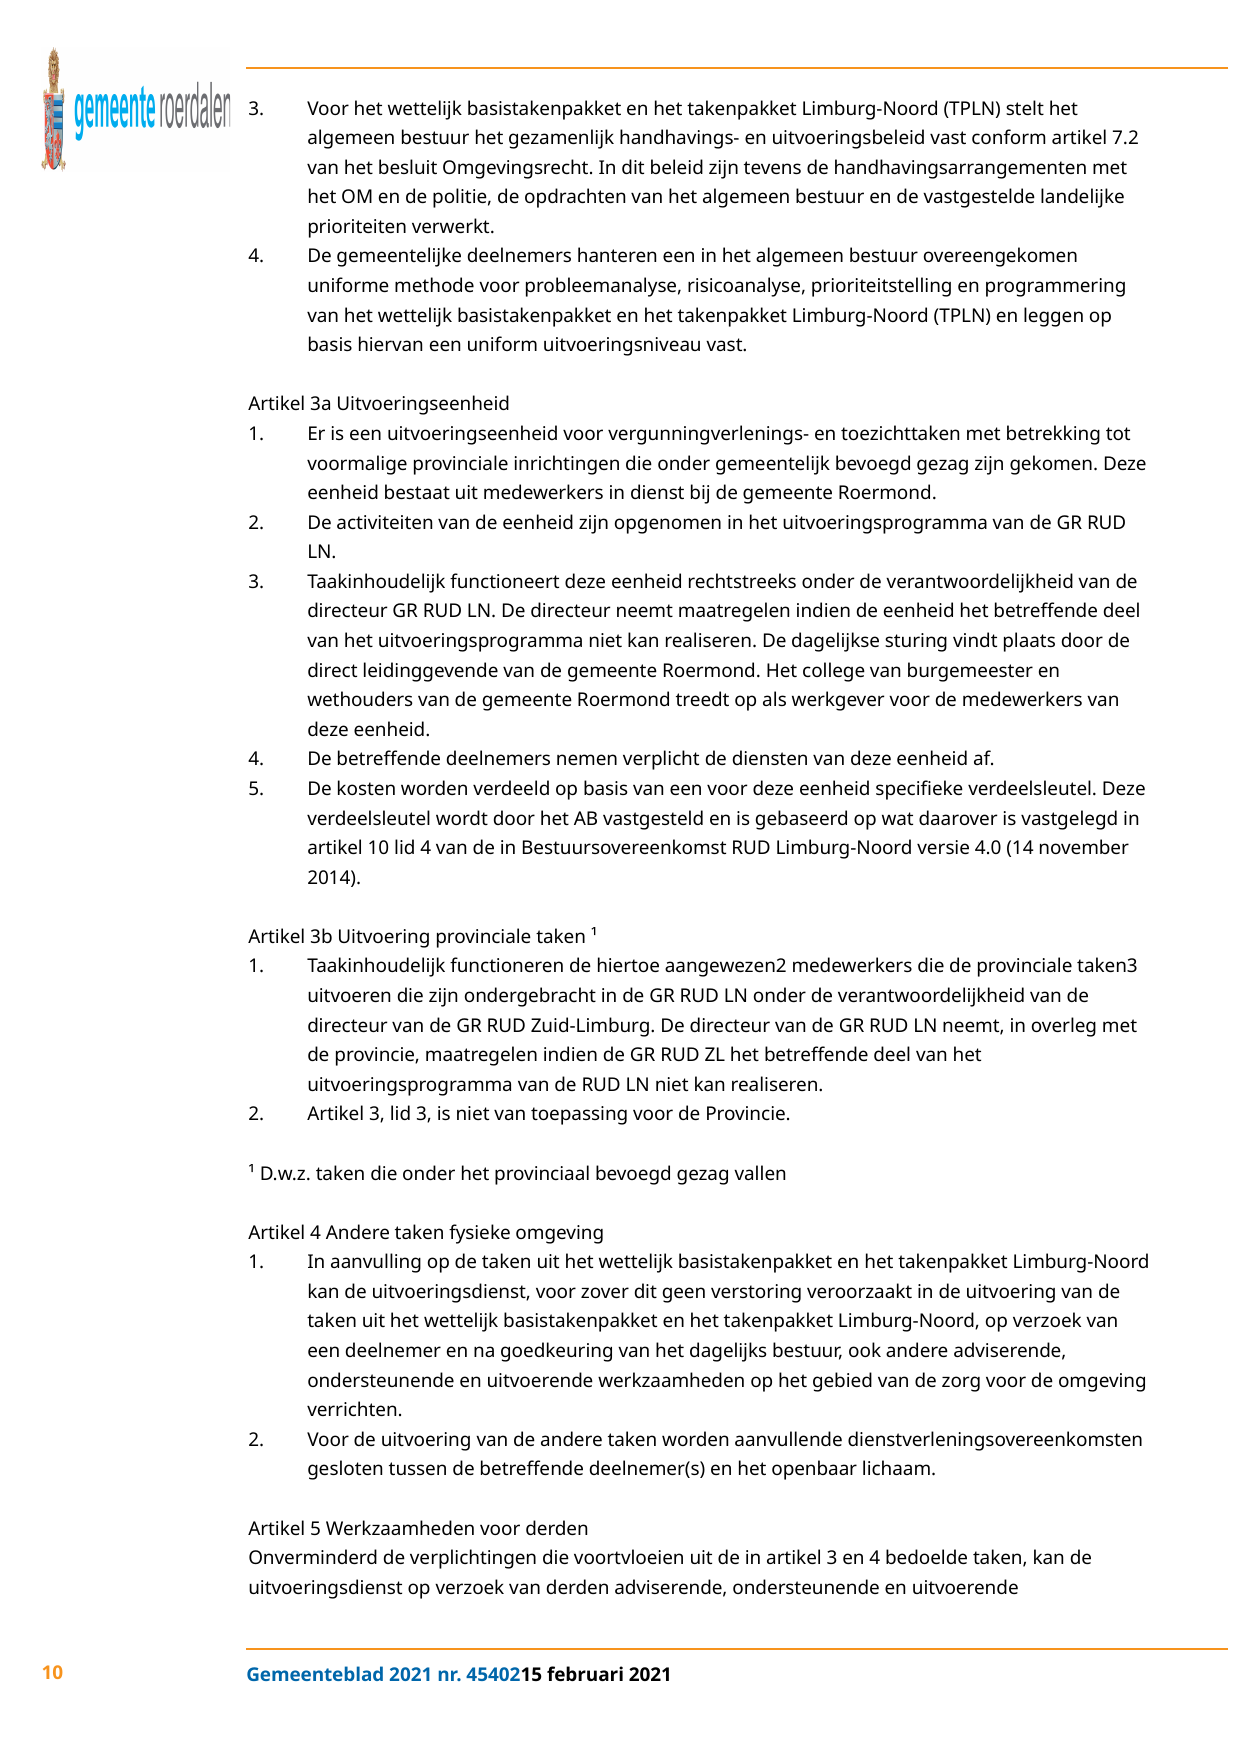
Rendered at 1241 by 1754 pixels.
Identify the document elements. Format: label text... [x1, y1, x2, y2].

text Onverminderd de verplichtingen die voortvloeien uit de in artikel 3 en 4 bedoelde taken, kan de uitvoeringsdienst op verzoek van derden adviserende, ondersteunende en uitvoerende [248, 1544, 1152, 1600]
list De betreffende deelnemers nemen verplicht de diensten van deze eenheid af. [248, 746, 1152, 771]
text Artikel 4 Andere taken fysieke omgeving [248, 1219, 1152, 1245]
list Voor het wettelijk basistakenpakket en het takenpakket Limburg-Noord (TPLN) stelt het algemeen bestuur het gezamenlijk handhavings- en uitvoeringsbeleid vast conform artikel 7.2 van het besluit Omgevingsrecht. In dit beleid zijn tevens de handhavingsarrangementen met het OM en de politie, de opdrachten van het algemeen bestuur en de vastgestelde landelijke prioriteiten verwerkt. [248, 95, 1152, 239]
list De activiteiten van de eenheid zijn opgenomen in het uitvoeringsprogramma van de GR RUD LN. [248, 509, 1152, 564]
list De gemeentelijke deelnemers hanteren een in het algemeen bestuur overeengekomen uniforme methode voor probleemanalyse, risicoanalyse, prioriteitstelling en programmering van het wettelijk basistakenpakket en het takenpakket Limburg-Noord (TPLN) en leggen op basis hiervan een uniform uitvoeringsniveau vast. [248, 243, 1152, 357]
list In aanvulling op de taken uit het wettelijk basistakenpakket en het takenpakket Limburg-Noord kan de uitvoeringsdienst, voor zover dit geen verstoring veroorzaakt in de uitvoering van de taken uit het wettelijk basistakenpakket en het takenpakket Limburg-Noord, op verzoek van een deelnemer en na goedkeuring van het dagelijks bestuur, ook andere adviserende, ondersteunende en uitvoerende werkzaamheden op het gebied van de zorg voor de omgeving verrichten. [248, 1248, 1152, 1422]
text Artikel 3b Uitvoering provinciale taken ¹ [248, 923, 1152, 949]
text Artikel 3a Uitvoeringseenheid [248, 391, 1152, 416]
list Er is een uitvoeringseenheid voor vergunningverlenings- en toezichttaken met betrekking tot voormalige provinciale inrichtingen die onder gemeentelijk bevoegd gezag zijn gekomen. Deze eenheid bestaat uit medewerkers in dienst bij de gemeente Roermond. [248, 420, 1152, 505]
list Taakinhoudelijk functioneert deze eenheid rechtstreeks onder de verantwoordelijkheid van de directeur GR RUD LN. De directeur neemt maatregelen indien de eenheid het betreffende deel van het uitvoeringsprogramma niet kan realiseren. De dagelijkse sturing vindt plaats door de direct leidinggevende van de gemeente Roermond. Het college van burgemeester en wethouders van de gemeente Roermond treedt op als werkgever voor de medewerkers van deze eenheid. [248, 568, 1152, 742]
list Taakinhoudelijk functioneren de hiertoe aangewezen2 medewerkers die de provinciale taken3 uitvoeren die zijn ondergebracht in de GR RUD LN onder de verantwoordelijkheid van de directeur van de GR RUD Zuid-Limburg. De directeur van de GR RUD LN neemt, in overleg met de provincie, maatregelen indien de GR RUD ZL het betreffende deel van het uitvoeringsprogramma van de RUD LN niet kan realiseren. [248, 953, 1152, 1097]
list Voor de uitvoering van de andere taken worden aanvullende dienstverleningsovereenkomsten gesloten tussen de betreffende deelnemer(s) en het openbaar lichaam. [248, 1426, 1152, 1481]
list De kosten worden verdeeld op basis van een voor deze eenheid specifieke verdeelsleutel. Deze verdeelsleutel wordt door het AB vastgesteld en is gebaseerd op wat daarover is vastgelegd in artikel 10 lid 4 van de in Bestuursovereenkomst RUD Limburg-Noord versie 4.0 (14 november 2014). [248, 775, 1152, 890]
text Artikel 5 Werkzaamheden voor derden [248, 1515, 1152, 1541]
text ¹ D.w.z. taken die onder het provinciaal bevoegd gezag vallen [248, 1160, 1152, 1186]
picture [41, 47, 231, 172]
list Artikel 3, lid 3, is niet van toepassing voor de Provincie. [248, 1101, 1152, 1126]
